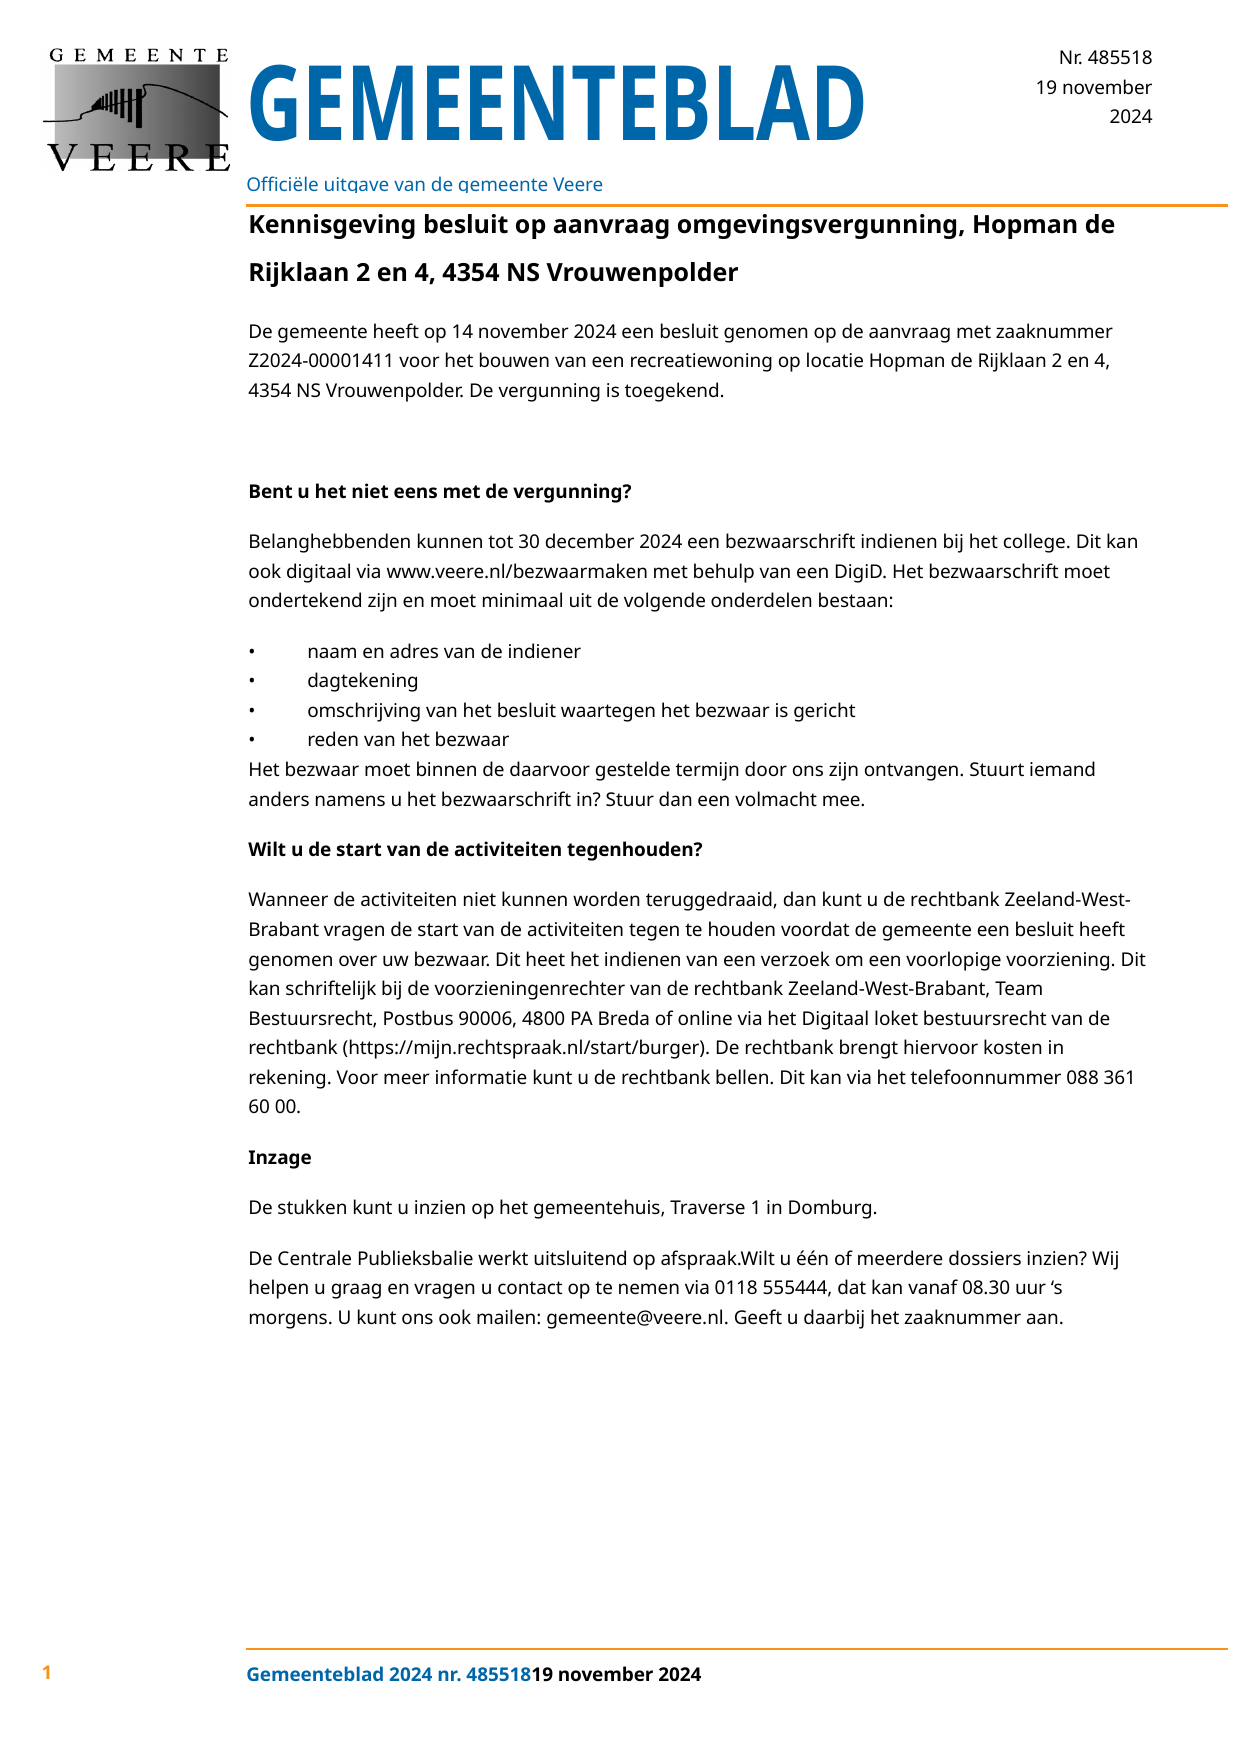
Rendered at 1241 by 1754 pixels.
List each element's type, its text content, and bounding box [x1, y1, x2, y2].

list omschrijving van het besluit waartegen het bezwaar is gericht [248, 697, 1152, 723]
text Kennisgeving besluit op aanvraag omgevingsvergunning, Hopman de Rijklaan 2 en 4, 4354 NS Vrouwenpolder [248, 207, 1152, 288]
picture [41, 47, 231, 172]
list naam en adres van de indiener [248, 638, 1152, 664]
text De stukken kunt u inzien op het gemeentehuis, Traverse 1 in Domburg. [248, 1194, 1152, 1220]
text Wanneer de activiteiten niet kunnen worden teruggedraaid, dan kunt u de rechtbank Zeeland-West-Brabant vragen de start van de activiteiten tegen te houden voordat de gemeente een besluit heeft genomen over uw bezwaar. Dit heet het indienen van een verzoek om een voorlopige voorziening. Dit kan schriftelijk bij de voorzieningenrechter van de rechtbank Zeeland-West-Brabant, Team Bestuursrecht, Postbus 90006, 4800 PA Breda of online via het Digitaal loket bestuursrecht van de rechtbank (https://mijn.rechtspraak.nl/start/burger). De rechtbank brengt hiervoor kosten in rekening. Voor meer informatie kunt u de rechtbank bellen. Dit kan via het telefoonnummer 088 361 60 00. [248, 887, 1152, 1119]
list reden van het bezwaar [248, 727, 1152, 752]
text De Centrale Publieksbalie werkt uitsluitend op afspraak.Wilt u één of meerdere dossiers inzien? Wij helpen u graag en vragen u contact op te nemen via 0118 555444, dat kan vanaf 08.30 uur ‘s morgens. U kunt ons ook mailen: gemeente@veere.nl. Geeft u daarbij het zaaknummer aan. [248, 1245, 1152, 1330]
text Het bezwaar moet binnen de daarvoor gestelde termijn door ons zijn ontvangen. Stuurt iemand anders namens u het bezwaarschrift in? Stuur dan een volmacht mee. [248, 756, 1152, 812]
text De gemeente heeft op 14 november 2024 een besluit genomen op de aanvraag met zaaknummer Z2024-00001411 voor het bouwen van een recreatiewoning op locatie Hopman de Rijklaan 2 en 4, 4354 NS Vrouwenpolder. De vergunning is toegekend. [248, 318, 1152, 403]
text Wilt u de start van de activiteiten tegenhouden? [248, 836, 1152, 862]
text Bent u het niet eens met de vergunning? [248, 478, 1152, 504]
text Inzage [248, 1144, 1152, 1170]
text Belanghebbenden kunnen tot 30 december 2024 een bezwaarschrift indienen bij het college. Dit kan ook digitaal via www.veere.nl/bezwaarmaken met behulp van een DigiD. Het bezwaarschrift moet ondertekend zijn en moet minimaal uit de volgende onderdelen bestaan: [248, 528, 1152, 613]
list dagtekening [248, 667, 1152, 693]
